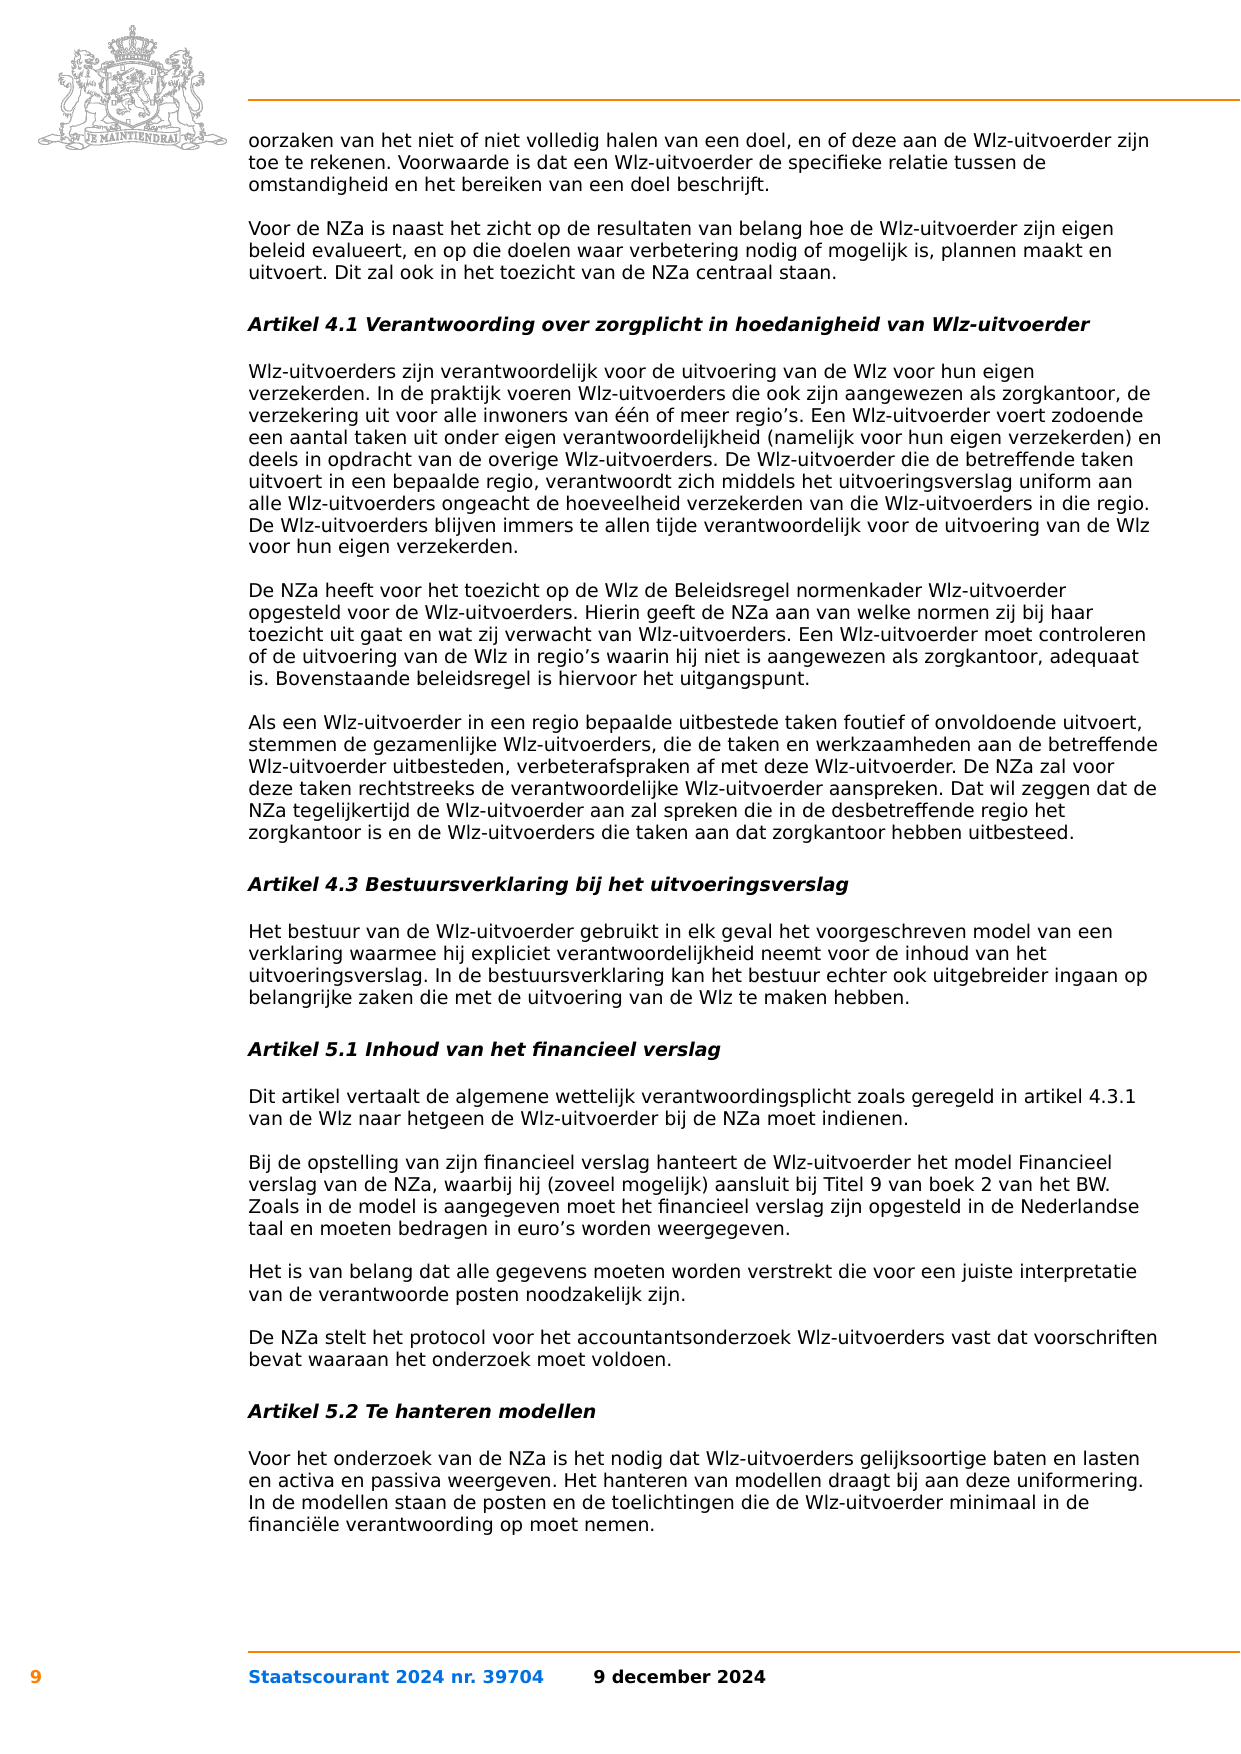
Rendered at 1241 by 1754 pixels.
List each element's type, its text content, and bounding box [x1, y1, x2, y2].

subtitle Artikel 5.2 Te hanteren modellen [248, 1401, 1163, 1423]
text oorzaken van het niet of niet volledig halen van een doel, en of deze aan de Wlz-uitvoerder zijn toe te rekenen. Voorwaarde is dat een Wlz-uitvoerder de specifieke relatie tussen de omstandigheid en het bereiken van een doel beschrijft. [248, 130, 1163, 196]
text Voor de NZa is naast het zicht op de resultaten van belang hoe de Wlz-uitvoerder zijn eigen beleid evalueert, en op die doelen waar verbetering nodig of mogelijk is, plannen maakt en uitvoert. Dit zal ook in het toezicht van de NZa centraal staan. [248, 218, 1163, 284]
text De NZa stelt het protocol voor het accountantsonderzoek Wlz-uitvoerders vast dat voorschriften bevat waaraan het onderzoek moet voldoen. [248, 1327, 1163, 1371]
text Het bestuur van de Wlz-uitvoerder gebruikt in elk geval het voorgeschreven model van een verklaring waarmee hij expliciet verantwoordelijkheid neemt voor de inhoud van het uitvoeringsverslag. In de bestuursverklaring kan het bestuur echter ook uitgebreider ingaan op belangrijke zaken die met de uitvoering van de Wlz te maken hebben. [248, 921, 1163, 1009]
text Dit artikel vertaalt de algemene wettelijk verantwoordingsplicht zoals geregeld in artikel 4.3.1 van de Wlz naar hetgeen de Wlz-uitvoerder bij de NZa moet indienen. [248, 1086, 1163, 1130]
text De NZa heeft voor het toezicht op de Wlz de Beleidsregel normenkader Wlz-uitvoerder opgesteld voor de Wlz-uitvoerders. Hierin geeft de NZa aan van welke normen zij bij haar toezicht uit gaat en wat zij verwacht van Wlz-uitvoerders. Een Wlz-uitvoerder moet controleren of de uitvoering van de Wlz in regio’s waarin hij niet is aangewezen als zorgkantoor, adequaat is. Bovenstaande beleidsregel is hiervoor het uitgangspunt. [248, 580, 1163, 690]
text Wlz-uitvoerders zijn verantwoordelijk voor de uitvoering van de Wlz voor hun eigen verzekerden. In de praktijk voeren Wlz-uitvoerders die ook zijn aangewezen als zorgkantoor, de verzekering uit voor alle inwoners van één of meer regio’s. Een Wlz-uitvoerder voert zodoende een aantal taken uit onder eigen verantwoordelijkheid (namelijk voor hun eigen verzekerden) en deels in opdracht van de overige Wlz-uitvoerders. De Wlz-uitvoerder die de betreffende taken uitvoert in een bepaalde regio, verantwoordt zich middels het uitvoeringsverslag uniform aan alle Wlz-uitvoerders ongeacht de hoeveelheid verzekerden van die Wlz-uitvoerders in die regio. De Wlz-uitvoerders blijven immers te allen tijde verantwoordelijk voor de uitvoering van de Wlz voor hun eigen verzekerden. [248, 361, 1163, 558]
text Bij de opstelling van zijn financieel verslag hanteert de Wlz-uitvoerder het model Financieel verslag van de NZa, waarbij hij (zoveel mogelijk) aansluit bij Titel 9 van boek 2 van het BW. Zoals in de model is aangegeven moet het financieel verslag zijn opgesteld in de Nederlandse taal en moeten bedragen in euro’s worden weergegeven. [248, 1152, 1163, 1239]
text Het is van belang dat alle gegevens moeten worden verstrekt die voor een juiste interpretatie van de verantwoorde posten noodzakelijk zijn. [248, 1261, 1163, 1305]
text Als een Wlz-uitvoerder in een regio bepaalde uitbestede taken foutief of onvoldoende uitvoert, stemmen de gezamenlijke Wlz-uitvoerders, die de taken en werkzaamheden aan de betreffende Wlz-uitvoerder uitbesteden, verbeterafspraken af met deze Wlz-uitvoerder. De NZa zal voor deze taken rechtstreeks de verantwoordelijke Wlz-uitvoerder aanspreken. Dat wil zeggen dat de NZa tegelijkertijd de Wlz-uitvoerder aan zal spreken die in de desbetreffende regio het zorgkantoor is en de Wlz-uitvoerders die taken aan dat zorgkantoor hebben uitbesteed. [248, 712, 1163, 844]
subtitle Artikel 4.1 Verantwoording over zorgplicht in hoedanigheid van Wlz-uitvoerder [248, 314, 1163, 336]
subtitle Artikel 4.3 Bestuursverklaring bij het uitvoeringsverslag [248, 874, 1163, 896]
subtitle Artikel 5.1 Inhoud van het financieel verslag [248, 1039, 1163, 1061]
text Voor het onderzoek van de NZa is het nodig dat Wlz-uitvoerders gelijksoortige baten en lasten en activa en passiva weergeven. Het hanteren van modellen draagt bij aan deze uniformering. In de modellen staan de posten en de toelichtingen die de Wlz-uitvoerder minimaal in de financiële verantwoording op moet nemen. [248, 1448, 1163, 1536]
picture [38, 25, 227, 150]
